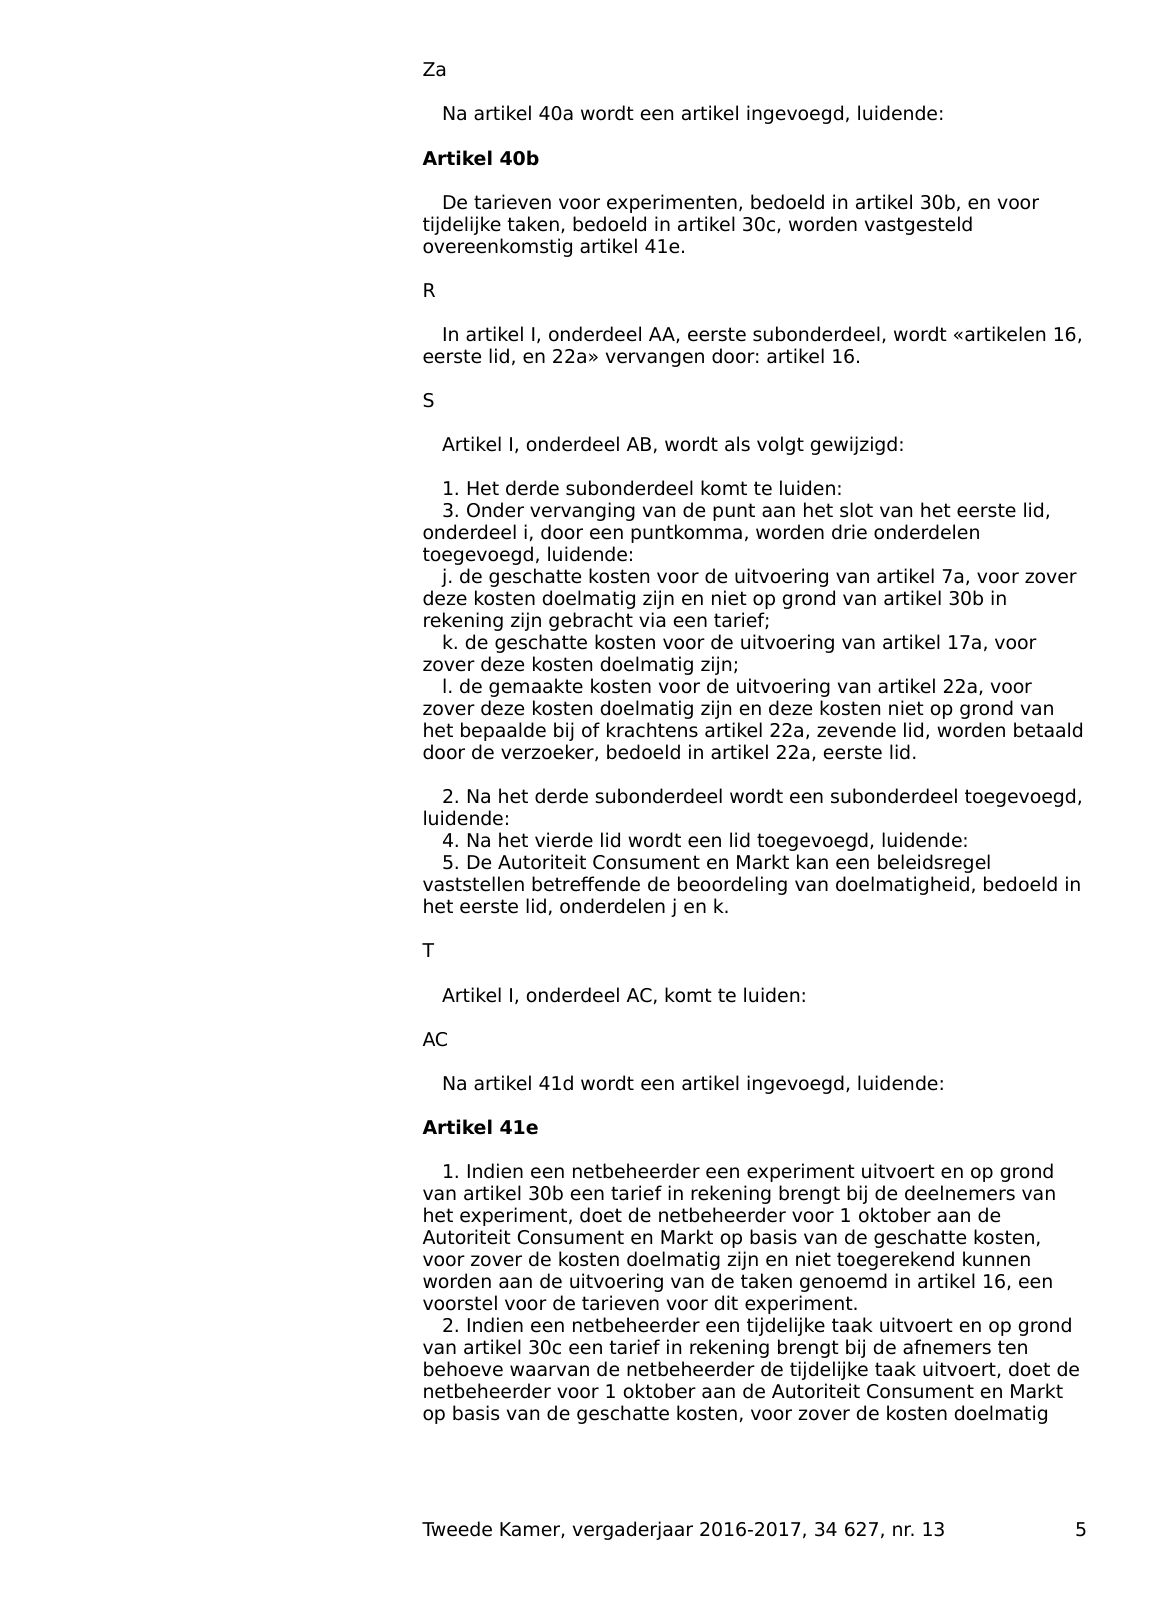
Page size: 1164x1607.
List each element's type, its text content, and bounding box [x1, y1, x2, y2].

text j. de geschatte kosten voor de uitvoering van artikel 7a, voor zover deze kosten doelmatig zijn en niet op grond van artikel 30b in rekening zijn gebracht via een tarief; [422, 566, 1087, 632]
text In artikel I, onderdeel AA, eerste subonderdeel, wordt «artikelen 16, eerste lid, en 22a» vervangen door: artikel 16. [422, 324, 1087, 368]
text 3. Onder vervanging van de punt aan het slot van het eerste lid, onderdeel i, door een puntkomma, worden drie onderdelen toegevoegd, luidende: [422, 500, 1087, 566]
text 2. Na het derde subonderdeel wordt een subonderdeel toegevoegd, luidende: [422, 786, 1087, 830]
subtitle Artikel 40b [422, 147, 1087, 169]
subtitle Za [422, 59, 1087, 81]
subtitle AC [422, 1029, 1087, 1051]
text 2. Indien een netbeheerder een tijdelijke taak uitvoert en op grond van artikel 30c een tarief in rekening brengt bij de afnemers ten behoeve waarvan de netbeheerder de tijdelijke taak uitvoert, doet de netbeheerder voor 1 oktober aan de Autoriteit Consument en Markt op basis van de geschatte kosten, voor zover de kosten doelmatig [422, 1315, 1087, 1425]
text l. de gemaakte kosten voor de uitvoering van artikel 22a, voor zover deze kosten doelmatig zijn en deze kosten niet op grond van het bepaalde bij of krachtens artikel 22a, zevende lid, worden betaald door de verzoeker, bedoeld in artikel 22a, eerste lid. [422, 676, 1087, 764]
text Na artikel 40a wordt een artikel ingevoegd, luidende: [422, 103, 1087, 125]
subtitle T [422, 940, 1087, 962]
subtitle Artikel 41e [422, 1117, 1087, 1139]
text k. de geschatte kosten voor de uitvoering van artikel 17a, voor zover deze kosten doelmatig zijn; [422, 632, 1087, 676]
text De tarieven voor experimenten, bedoeld in artikel 30b, en voor tijdelijke taken, bedoeld in artikel 30c, worden vastgesteld overeenkomstig artikel 41e. [422, 192, 1087, 257]
subtitle S [422, 390, 1087, 412]
text 5. De Autoriteit Consument en Markt kan een beleidsregel vaststellen betreffende de beoordeling van doelmatigheid, bedoeld in het eerste lid, onderdelen j en k. [422, 852, 1087, 918]
text 4. Na het vierde lid wordt een lid toegevoegd, luidende: [422, 830, 1087, 852]
text Artikel I, onderdeel AC, komt te luiden: [422, 984, 1087, 1006]
text Na artikel 41d wordt een artikel ingevoegd, luidende: [422, 1073, 1087, 1095]
text Artikel I, onderdeel AB, wordt als volgt gewijzigd: [422, 434, 1087, 456]
subtitle R [422, 280, 1087, 302]
text 1. Het derde subonderdeel komt te luiden: [422, 478, 1087, 500]
text 1. Indien een netbeheerder een experiment uitvoert en op grond van artikel 30b een tarief in rekening brengt bij de deelnemers van het experiment, doet de netbeheerder voor 1 oktober aan de Autoriteit Consument en Markt op basis van de geschatte kosten, voor zover de kosten doelmatig zijn en niet toegerekend kunnen worden aan de uitvoering van de taken genoemd in artikel 16, een voorstel voor de tarieven voor dit experiment. [422, 1161, 1087, 1315]
